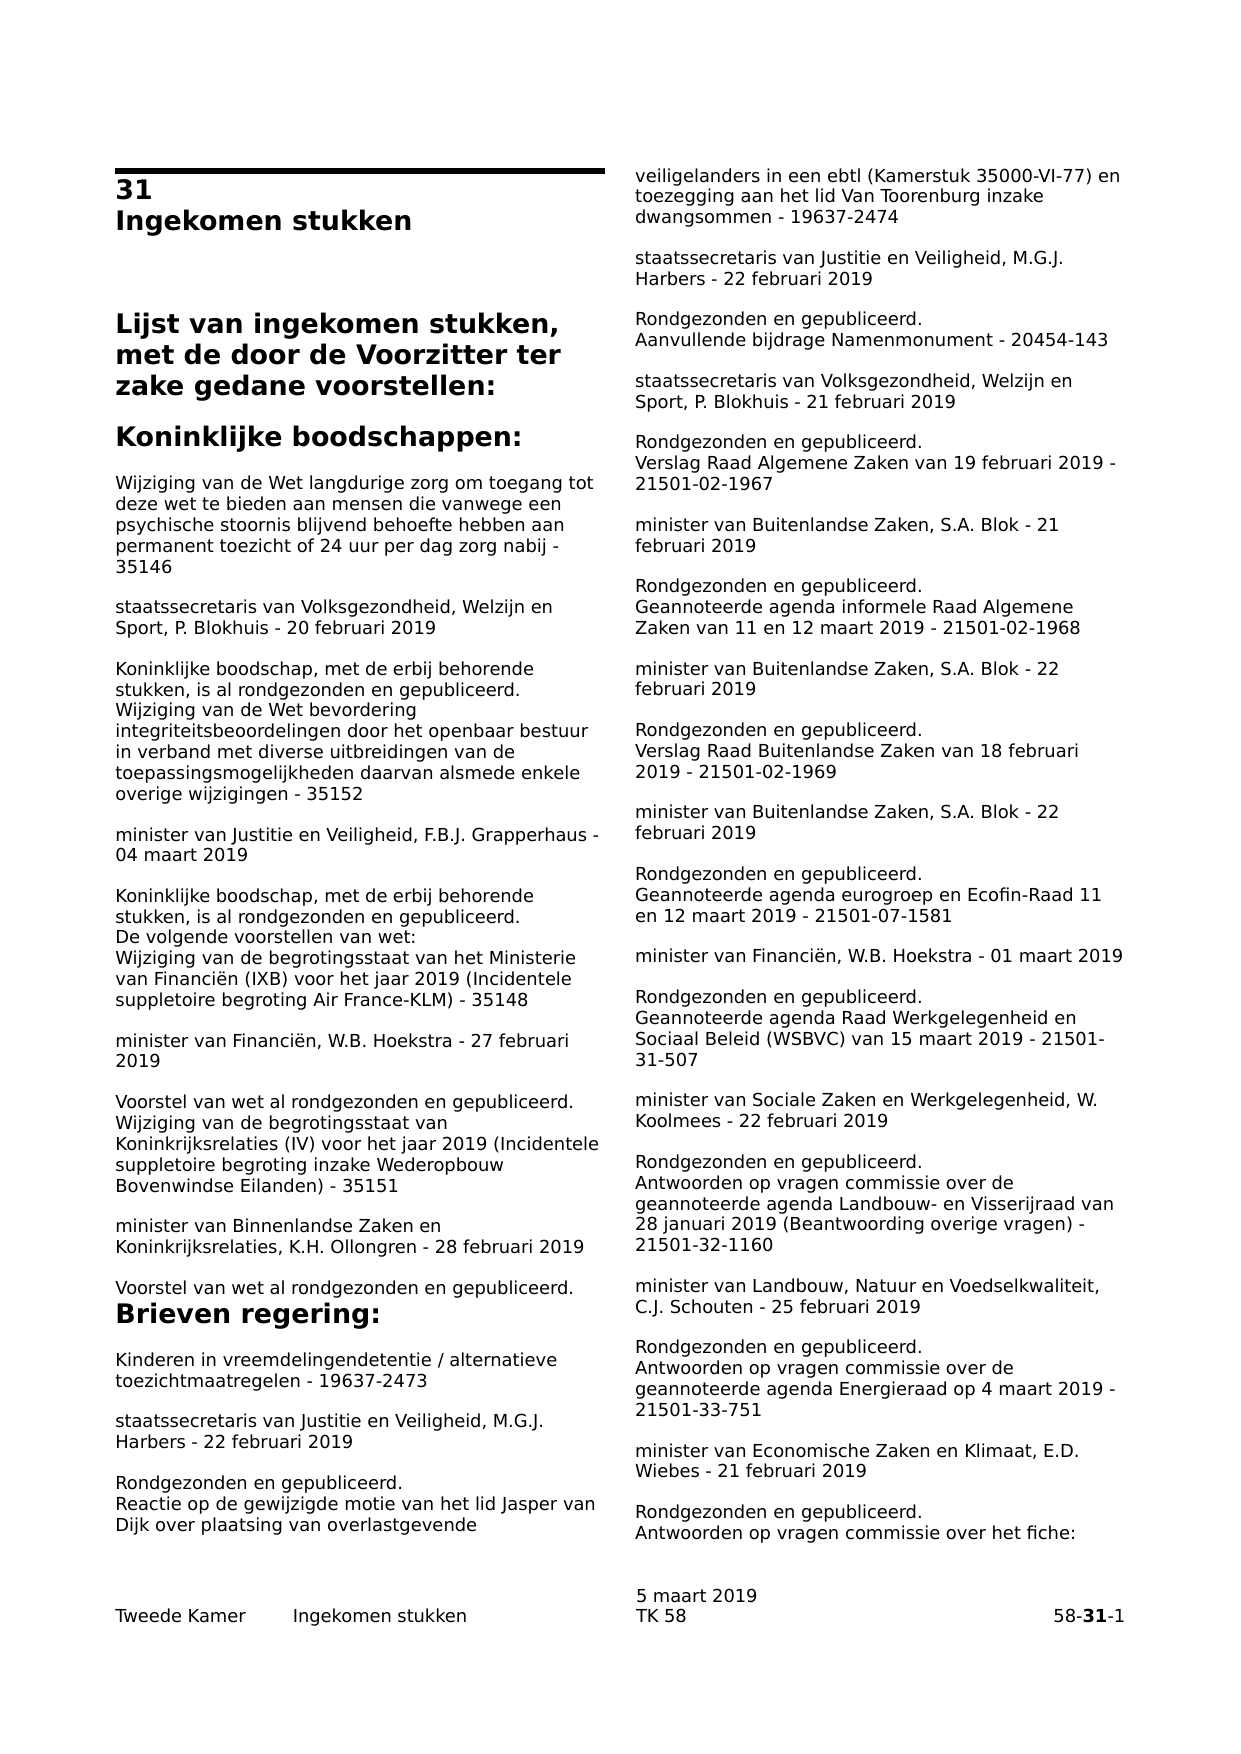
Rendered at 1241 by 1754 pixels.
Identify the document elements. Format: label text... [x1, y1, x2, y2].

text Wijziging van de begrotingsstaat van het Ministerie van Financiën (IXB) voor het jaar 2019 (Incidentele suppletoire begroting Air France-KLM) - 35148 [115, 948, 605, 1011]
text Koninklijke boodschap, met de erbij behorende stukken, is al rondgezonden en gepubliceerd. [115, 886, 605, 927]
text staatssecretaris van Volksgezondheid, Welzijn en Sport, P. Blokhuis - 20 februari 2019 [115, 597, 605, 639]
text Rondgezonden en gepubliceerd. [635, 576, 1125, 597]
title Koninklijke boodschappen: [115, 422, 605, 453]
text minister van Buitenlandse Zaken, S.A. Blok - 21 februari 2019 [635, 515, 1125, 556]
text Geannoteerde agenda informele Raad Algemene Zaken van 11 en 12 maart 2019 - 21501-02-1968 [635, 597, 1125, 638]
text Rondgezonden en gepubliceerd. [635, 1152, 1125, 1172]
text Wijziging van de begrotingsstaat van Koninkrijksrelaties (IV) voor het jaar 2019 (Incidentele suppletoire begroting inzake Wederopbouw Bovenwindse Eilanden) - 35151 [115, 1113, 605, 1196]
text minister van Sociale Zaken en Werkgelegenheid, W. Koolmees - 22 februari 2019 [635, 1090, 1125, 1132]
text Rondgezonden en gepubliceerd. [635, 1337, 1125, 1358]
text Koninklijke boodschap, met de erbij behorende stukken, is al rondgezonden en gepubliceerd. [115, 659, 605, 700]
text Rondgezonden en gepubliceerd. [635, 309, 1125, 330]
text minister van Financiën, W.B. Hoekstra - 01 maart 2019 [635, 946, 1125, 967]
text minister van Buitenlandse Zaken, S.A. Blok - 22 februari 2019 [635, 802, 1125, 844]
text Wijziging van de Wet bevordering integriteitsbeoordelingen door het openbaar bestuur in verband met diverse uitbreidingen van de toepassingsmogelijkheden daarvan alsmede enkele overige wijzigingen - 35152 [115, 700, 605, 804]
text minister van Binnenlandse Zaken en Koninkrijksrelaties, K.H. Ollongren - 28 februari 2019 [115, 1216, 605, 1258]
text Verslag Raad Buitenlandse Zaken van 18 februari 2019 - 21501-02-1969 [635, 741, 1125, 782]
text Voorstel van wet al rondgezonden en gepubliceerd. [115, 1092, 605, 1113]
title 31 Ingekomen stukken [115, 174, 605, 237]
text Antwoorden op vragen commissie over de geannoteerde agenda Landbouw- en Visserijraad van 28 januari 2019 (Beantwoording overige vragen) - 21501-32-1160 [635, 1172, 1125, 1256]
text minister van Landbouw, Natuur en Voedselkwaliteit, C.J. Schouten - 25 februari 2019 [635, 1276, 1125, 1317]
text Rondgezonden en gepubliceerd. [115, 1473, 605, 1493]
text staatssecretaris van Justitie en Veiligheid, M.G.J. Harbers - 22 februari 2019 [115, 1411, 605, 1453]
text Rondgezonden en gepubliceerd. [635, 987, 1125, 1008]
text Rondgezonden en gepubliceerd. [635, 864, 1125, 884]
text staatssecretaris van Volksgezondheid, Welzijn en Sport, P. Blokhuis - 21 februari 2019 [635, 371, 1125, 412]
text Geannoteerde agenda Raad Werkgelegenheid en Sociaal Beleid (WSBVC) van 15 maart 2019 - 21501-31-507 [635, 1008, 1125, 1070]
text Reactie op de gewijzigde motie van het lid Jasper van Dijk over plaatsing van overlastgevende [115, 1493, 605, 1535]
title Brieven regering: [115, 1298, 605, 1329]
text Antwoorden op vragen commissie over het fiche: [635, 1523, 1125, 1543]
text staatssecretaris van Justitie en Veiligheid, M.G.J. Harbers - 22 februari 2019 [635, 248, 1125, 289]
text minister van Justitie en Veiligheid, F.B.J. Grapperhaus - 04 maart 2019 [115, 824, 605, 866]
text minister van Economische Zaken en Klimaat, E.D. Wiebes - 21 februari 2019 [635, 1440, 1125, 1482]
text Geannoteerde agenda eurogroep en Ecofin-Raad 11 en 12 maart 2019 - 21501-07-1581 [635, 884, 1125, 926]
text Rondgezonden en gepubliceerd. [635, 720, 1125, 741]
text Aanvullende bijdrage Namenmonument - 20454-143 [635, 330, 1125, 351]
text minister van Buitenlandse Zaken, S.A. Blok - 22 februari 2019 [635, 658, 1125, 700]
text Wijziging van de Wet langdurige zorg om toegang tot deze wet te bieden aan mensen die vanwege een psychische stoornis blijvend behoefte hebben aan permanent toezicht of 24 uur per dag zorg nabij - 35146 [115, 473, 605, 577]
text Antwoorden op vragen commissie over de geannoteerde agenda Energieraad op 4 maart 2019 - 21501-33-751 [635, 1358, 1125, 1420]
text Rondgezonden en gepubliceerd. [635, 1502, 1125, 1523]
text Kinderen in vreemdelingendetentie / alternatieve toezichtmaatregelen - 19637-2473 [115, 1349, 605, 1391]
text minister van Financiën, W.B. Hoekstra - 27 februari 2019 [115, 1031, 605, 1072]
text Rondgezonden en gepubliceerd. [635, 432, 1125, 453]
text Voorstel van wet al rondgezonden en gepubliceerd. [115, 1278, 605, 1298]
text veiligelanders in een ebtl (Kamerstuk 35000-VI-77) en toezegging aan het lid Van Toorenburg inzake dwangsommen - 19637-2474 [635, 165, 1125, 228]
title Lijst van ingekomen stukken, met de door de Voorzitter ter zake gedane voorstellen: [115, 308, 605, 402]
text De volgende voorstellen van wet: [115, 927, 605, 948]
text Verslag Raad Algemene Zaken van 19 februari 2019 - 21501-02-1967 [635, 453, 1125, 495]
